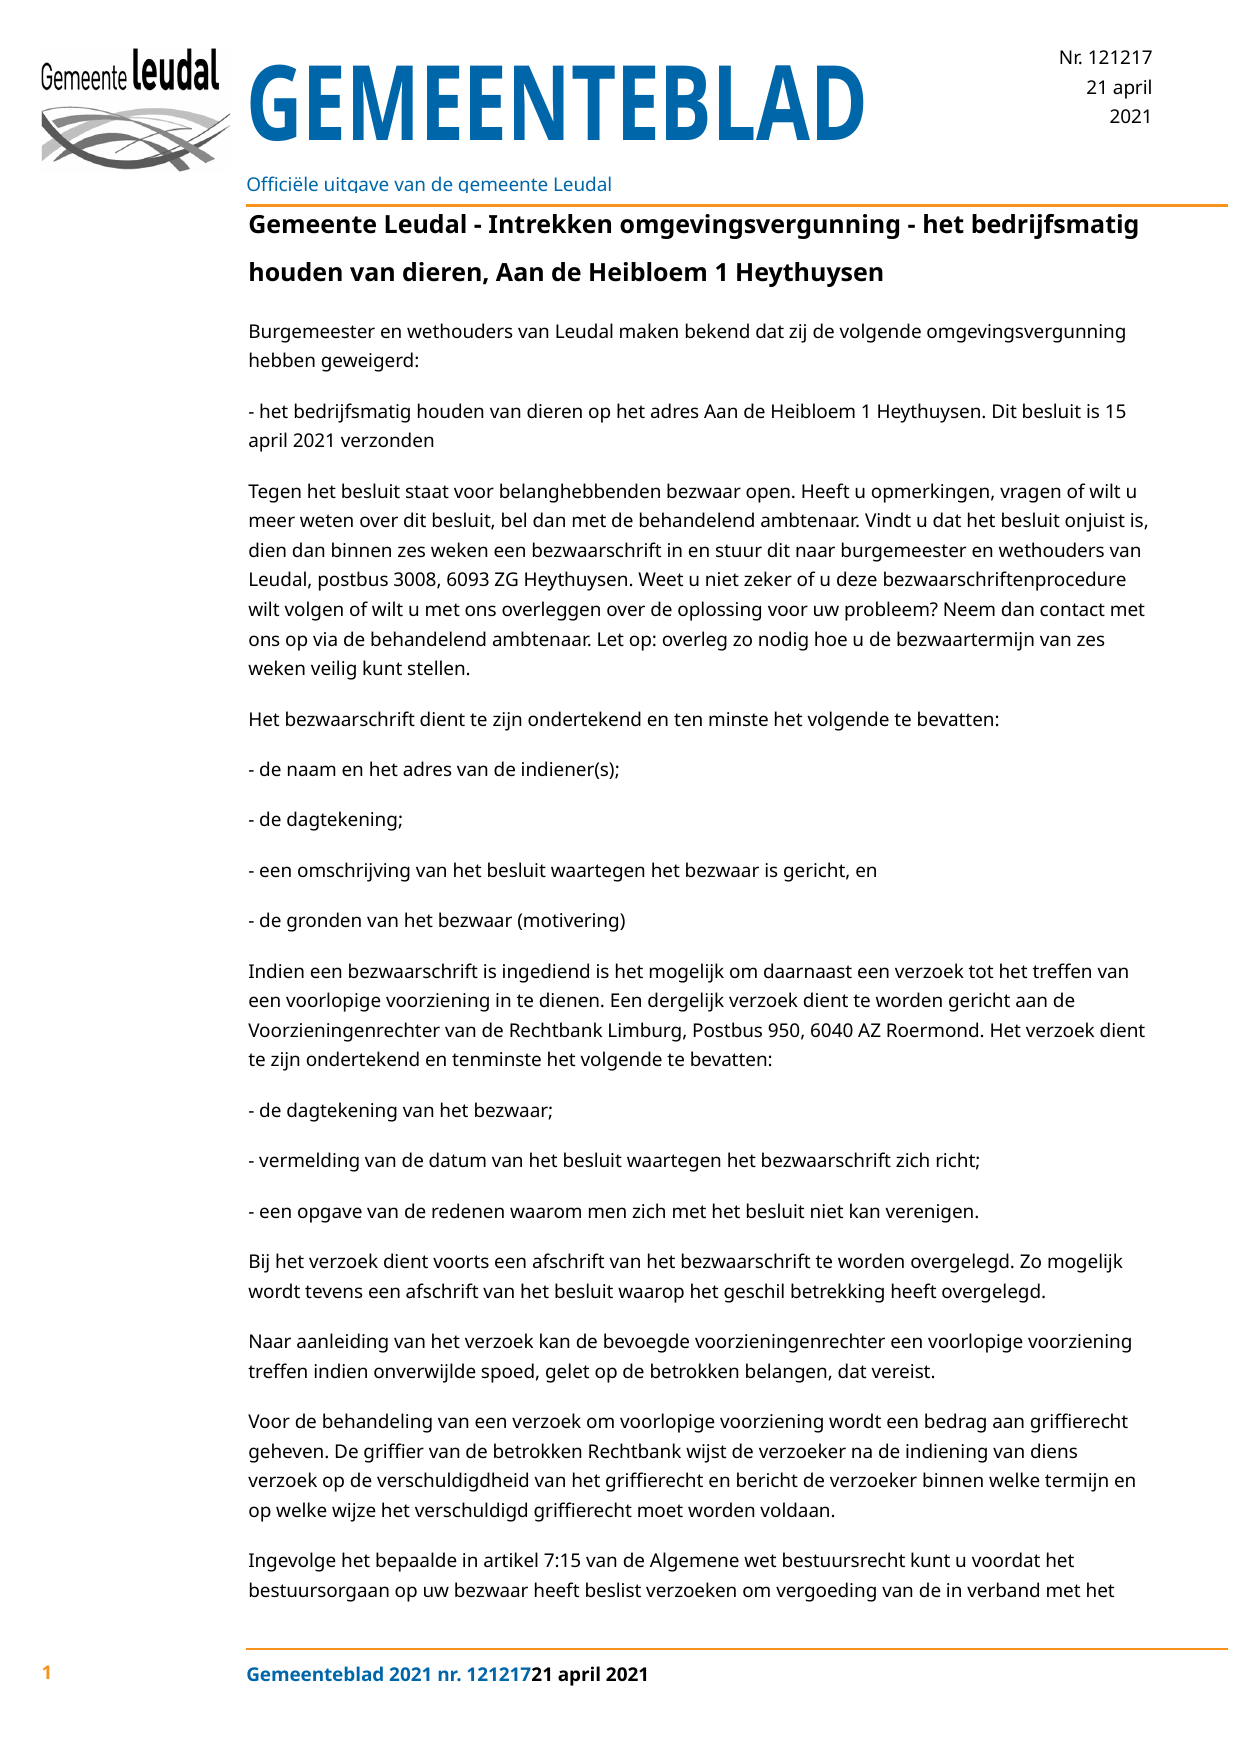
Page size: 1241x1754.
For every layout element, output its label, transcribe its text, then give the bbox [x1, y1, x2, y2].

text - de dagtekening; [248, 807, 1152, 832]
picture [41, 47, 231, 172]
text Naar aanleiding van het verzoek kan de bevoegde voorzieningenrechter een voorlopige voorziening treffen indien onverwijlde spoed, gelet op de betrokken belangen, dat vereist. [248, 1328, 1152, 1384]
text - een omschrijving van het besluit waartegen het bezwaar is gericht, en [248, 857, 1152, 883]
text - de dagtekening van het bezwaar; [248, 1097, 1152, 1123]
text - de naam en het adres van de indiener(s); [248, 756, 1152, 782]
text Gemeente Leudal - Intrekken omgevingsvergunning - het bedrijfsmatig houden van dieren, Aan de Heibloem 1 Heythuysen [248, 207, 1152, 288]
text - een opgave van de redenen waarom men zich met het besluit niet kan verenigen. [248, 1198, 1152, 1224]
text Indien een bezwaarschrift is ingediend is het mogelijk om daarnaast een verzoek tot het treffen van een voorlopige voorziening in te dienen. Een dergelijk verzoek dient te worden gericht aan de Voorzieningenrechter van de Rechtbank Limburg, Postbus 950, 6040 AZ Roermond. Het verzoek dient te zijn ondertekend en tenminste het volgende te bevatten: [248, 958, 1152, 1072]
text Bij het verzoek dient voorts een afschrift van het bezwaarschrift te worden overgelegd. Zo mogelijk wordt tevens een afschrift van het besluit waarop het geschil betrekking heeft overgelegd. [248, 1248, 1152, 1304]
text Tegen het besluit staat voor belanghebbenden bezwaar open. Heeft u opmerkingen, vragen of wilt u meer weten over dit besluit, bel dan met de behandelend ambtenaar. Vindt u dat het besluit onjuist is, dien dan binnen zes weken een bezwaarschrift in en stuur dit naar burgemeester en wethouders van Leudal, postbus 3008, 6093 ZG Heythuysen. Weet u niet zeker of u deze bezwaarschriftenprocedure wilt volgen of wilt u met ons overleggen over de oplossing voor uw probleem? Neem dan contact met ons op via de behandelend ambtenaar. Let op: overleg zo nodig hoe u de bezwaartermijn van zes weken veilig kunt stellen. [248, 478, 1152, 681]
text - de gronden van het bezwaar (motivering) [248, 907, 1152, 933]
text Ingevolge het bepaalde in artikel 7:15 van de Algemene wet bestuursrecht kunt u voordat het bestuursorgaan op uw bezwaar heeft beslist verzoeken om vergoeding van de in verband met het [248, 1547, 1152, 1603]
text Het bezwaarschrift dient te zijn ondertekend en ten minste het volgende te bevatten: [248, 706, 1152, 732]
text - het bedrijfsmatig houden van dieren op het adres Aan de Heibloem 1 Heythuysen. Dit besluit is 15 april 2021 verzonden [248, 398, 1152, 453]
text - vermelding van de datum van het besluit waartegen het bezwaarschrift zich richt; [248, 1147, 1152, 1173]
text Voor de behandeling van een verzoek om voorlopige voorziening wordt een bedrag aan griffierecht geheven. De griffier van de betrokken Rechtbank wijst de verzoeker na de indiening van diens verzoek op de verschuldigdheid van het griffierecht en bericht de verzoeker binnen welke termijn en op welke wijze het verschuldigd griffierecht moet worden voldaan. [248, 1408, 1152, 1523]
text Burgemeester en wethouders van Leudal maken bekend dat zij de volgende omgevingsvergunning hebben geweigerd: [248, 318, 1152, 373]
